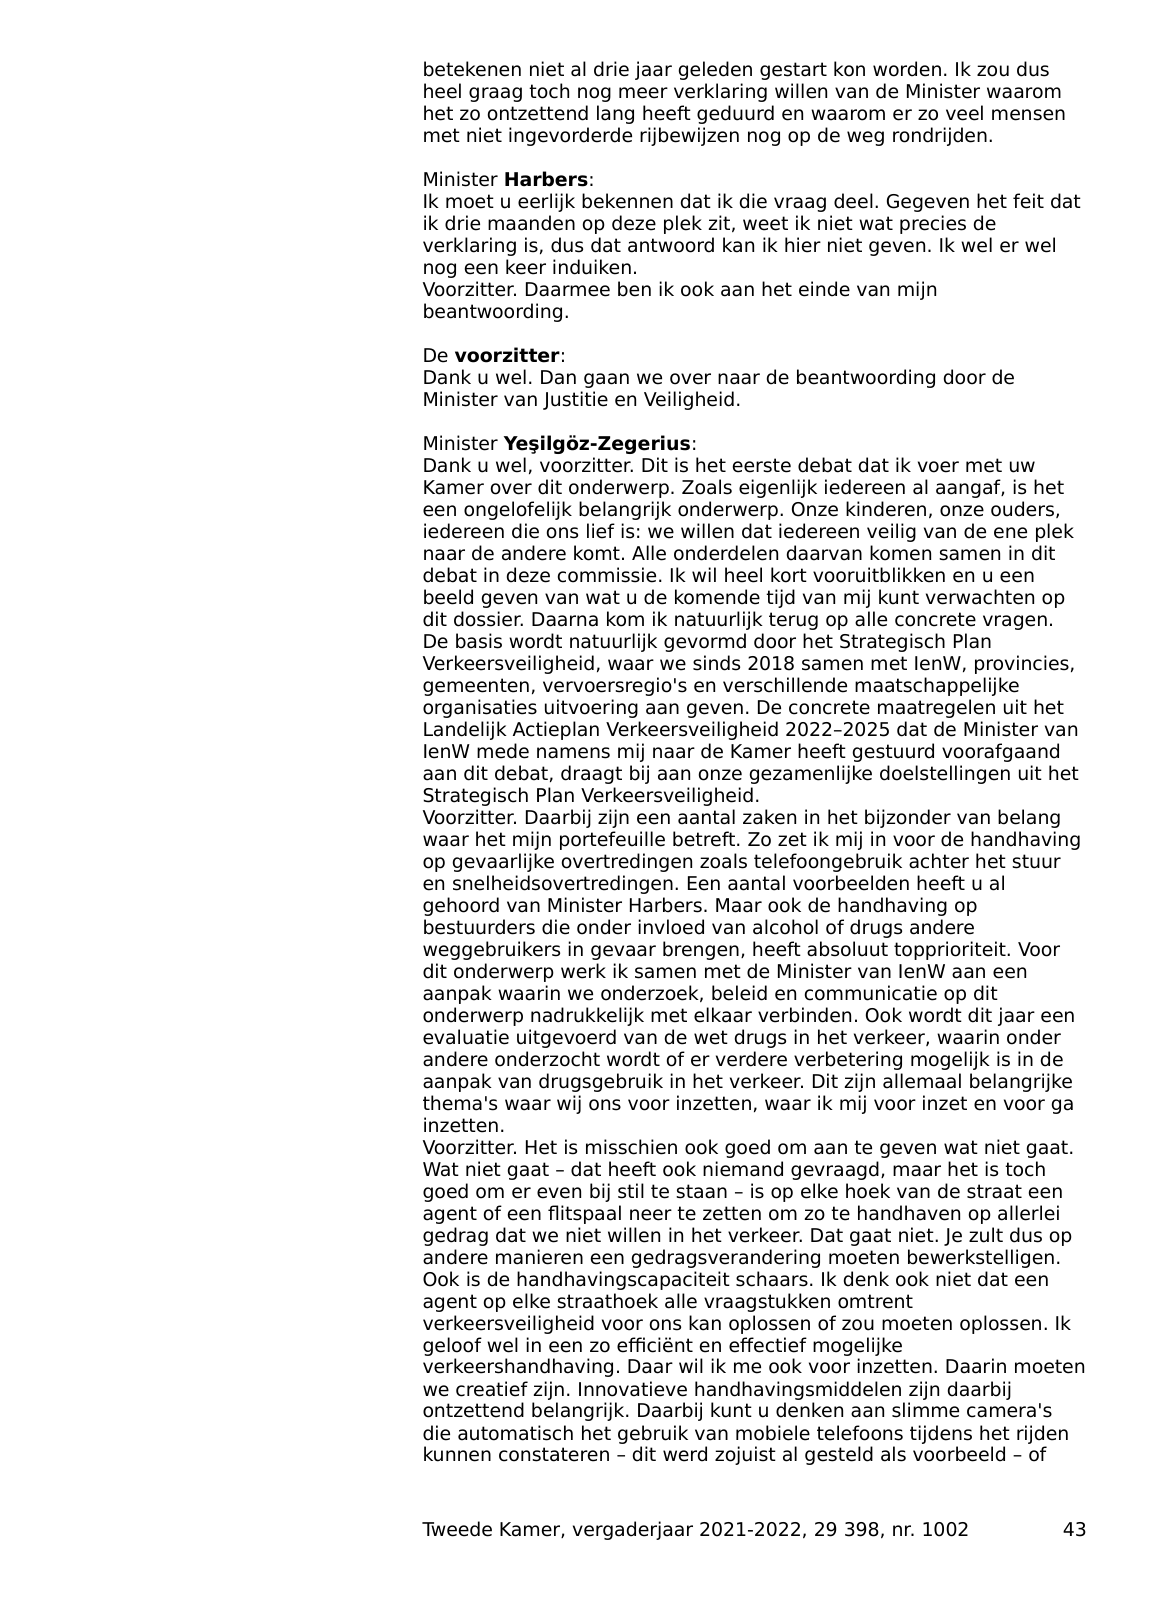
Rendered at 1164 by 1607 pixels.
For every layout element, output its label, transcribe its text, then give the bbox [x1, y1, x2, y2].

text Ik moet u eerlijk bekennen dat ik die vraag deel. Gegeven het feit dat ik drie maanden op deze plek zit, weet ik niet wat precies de verklaring is, dus dat antwoord kan ik hier niet geven. Ik wel er wel nog een keer induiken. [422, 191, 1087, 279]
text Minister Yeşilgöz-Zegerius: [422, 433, 1087, 455]
text betekenen niet al drie jaar geleden gestart kon worden. Ik zou dus heel graag toch nog meer verklaring willen van de Minister waarom het zo ontzettend lang heeft geduurd en waarom er zo veel mensen met niet ingevorderde rijbewijzen nog op de weg rondrijden. [422, 59, 1087, 147]
text Voorzitter. Het is misschien ook goed om aan te geven wat niet gaat. Wat niet gaat – dat heeft ook niemand gevraagd, maar het is toch goed om er even bij stil te staan – is op elke hoek van de straat een agent of een flitspaal neer te zetten om zo te handhaven op allerlei gedrag dat we niet willen in het verkeer. Dat gaat niet. Je zult dus op andere manieren een gedragsverandering moeten bewerkstelligen. Ook is de handhavingscapaciteit schaars. Ik denk ook niet dat een agent op elke straathoek alle vraagstukken omtrent verkeersveiligheid voor ons kan oplossen of zou moeten oplossen. Ik geloof wel in een zo efficiënt en effectief mogelijke verkeershandhaving. Daar wil ik me ook voor inzetten. Daarin moeten we creatief zijn. Innovatieve handhavingsmiddelen zijn daarbij ontzettend belangrijk. Daarbij kunt u denken aan slimme camera's die automatisch het gebruik van mobiele telefoons tijdens het rijden kunnen constateren – dit werd zojuist al gesteld als voorbeeld – of [422, 1137, 1087, 1466]
text Dank u wel, voorzitter. Dit is het eerste debat dat ik voer met uw Kamer over dit onderwerp. Zoals eigenlijk iedereen al aangaf, is het een ongelofelijk belangrijk onderwerp. Onze kinderen, onze ouders, iedereen die ons lief is: we willen dat iedereen veilig van de ene plek naar de andere komt. Alle onderdelen daarvan komen samen in dit debat in deze commissie. Ik wil heel kort vooruitblikken en u een beeld geven van wat u de komende tijd van mij kunt verwachten op dit dossier. Daarna kom ik natuurlijk terug op alle concrete vragen. [422, 455, 1087, 631]
text De basis wordt natuurlijk gevormd door het Strategisch Plan Verkeersveiligheid, waar we sinds 2018 samen met IenW, provincies, gemeenten, vervoersregio's en verschillende maatschappelijke organisaties uitvoering aan geven. De concrete maatregelen uit het Landelijk Actieplan Verkeersveiligheid 2022–2025 dat de Minister van IenW mede namens mij naar de Kamer heeft gestuurd voorafgaand aan dit debat, draagt bij aan onze gezamenlijke doelstellingen uit het Strategisch Plan Verkeersveiligheid. [422, 631, 1087, 807]
text Voorzitter. Daarbij zijn een aantal zaken in het bijzonder van belang waar het mijn portefeuille betreft. Zo zet ik mij in voor de handhaving op gevaarlijke overtredingen zoals telefoongebruik achter het stuur en snelheidsovertredingen. Een aantal voorbeelden heeft u al gehoord van Minister Harbers. Maar ook de handhaving op bestuurders die onder invloed van alcohol of drugs andere weggebruikers in gevaar brengen, heeft absoluut topprioriteit. Voor dit onderwerp werk ik samen met de Minister van IenW aan een aanpak waarin we onderzoek, beleid en communicatie op dit onderwerp nadrukkelijk met elkaar verbinden. Ook wordt dit jaar een evaluatie uitgevoerd van de wet drugs in het verkeer, waarin onder andere onderzocht wordt of er verdere verbetering mogelijk is in de aanpak van drugsgebruik in het verkeer. Dit zijn allemaal belangrijke thema's waar wij ons voor inzetten, waar ik mij voor inzet en voor ga inzetten. [422, 807, 1087, 1137]
text Dank u wel. Dan gaan we over naar de beantwoording door de Minister van Justitie en Veiligheid. [422, 367, 1087, 411]
text Minister Harbers: [422, 169, 1087, 191]
text Voorzitter. Daarmee ben ik ook aan het einde van mijn beantwoording. [422, 279, 1087, 323]
text De voorzitter: [422, 345, 1087, 367]
